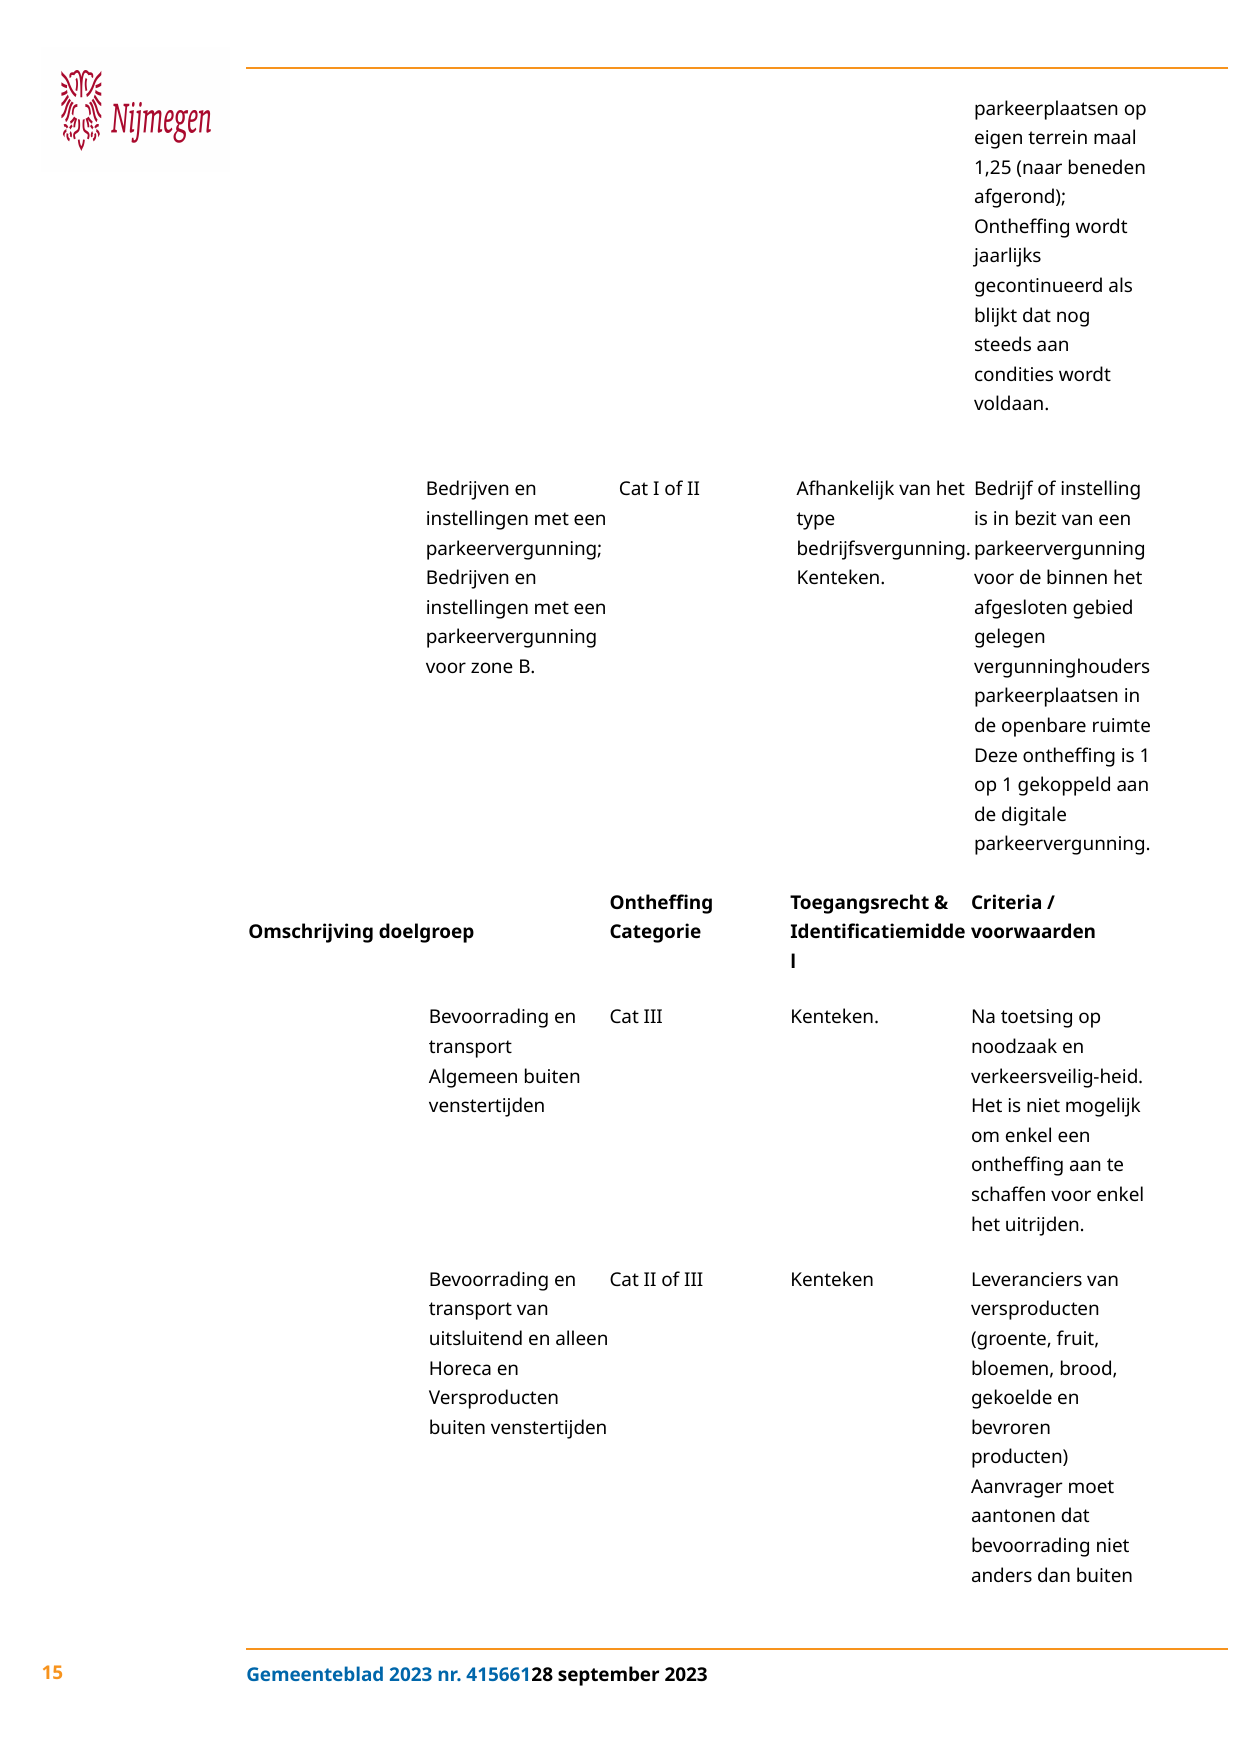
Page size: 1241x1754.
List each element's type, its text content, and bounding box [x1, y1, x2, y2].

picture [41, 47, 231, 172]
table_cell [248, 1266, 429, 1588]
table_header Ontheffing Categorie [609, 889, 790, 1004]
table_cell Afhankelijk van het type bedrijfsvergunning. Kenteken. [796, 476, 974, 856]
table_cell Cat III [609, 1004, 790, 1266]
table_header Criteria / voorwaarden [971, 889, 1152, 1004]
table_cell Bedrijven en instellingen met een parkeervergunning; Bedrijven en instellingen met een parkeervergunning voor zone B. [426, 476, 619, 856]
table_cell [248, 476, 426, 856]
table_cell Bevoorrading en transport Algemeen buiten venstertijden [429, 1004, 609, 1266]
table_cell Cat II of III [609, 1266, 790, 1588]
table_cell Kenteken [790, 1266, 971, 1588]
table_header Omschrijving doelgroep [248, 889, 609, 1004]
table_cell Leveranciers van versproducten (groente, fruit, bloemen, brood, gekoelde en bevroren producten) Aanvrager moet aantonen dat bevoorrading niet anders dan buiten [971, 1266, 1152, 1588]
table_cell Bevoorrading en transport van uitsluitend en alleen Horeca en Versproducten buiten venstertijden [429, 1266, 609, 1588]
table_cell Na toetsing op noodzaak en verkeersveilig-heid. Het is niet mogelijk om enkel een ontheffing aan te schaffen voor enkel het uitrijden. [971, 1004, 1152, 1266]
table_cell Bedrijf of instelling is in bezit van een parkeervergunning voor de binnen het afgesloten gebied gelegen vergunninghoudersparkeerplaatsen in de openbare ruimte Deze ontheffing is 1 op 1 gekoppeld aan de digitale parkeervergunning. [974, 476, 1152, 856]
table_cell [426, 95, 619, 476]
table_header Toegangsrecht & Identificatiemiddel [790, 889, 971, 1004]
table_cell Kenteken. [790, 1004, 971, 1266]
table_cell [796, 95, 974, 476]
table_cell [248, 1004, 429, 1266]
table_cell [248, 95, 426, 476]
table_cell [619, 95, 796, 476]
table_cell parkeerplaatsen op eigen terrein maal 1,25 (naar beneden afgerond); Ontheffing wordt jaarlijks gecontinueerd als blijkt dat nog steeds aan condities wordt voldaan. [974, 95, 1152, 476]
table_cell Cat I of II [619, 476, 796, 856]
